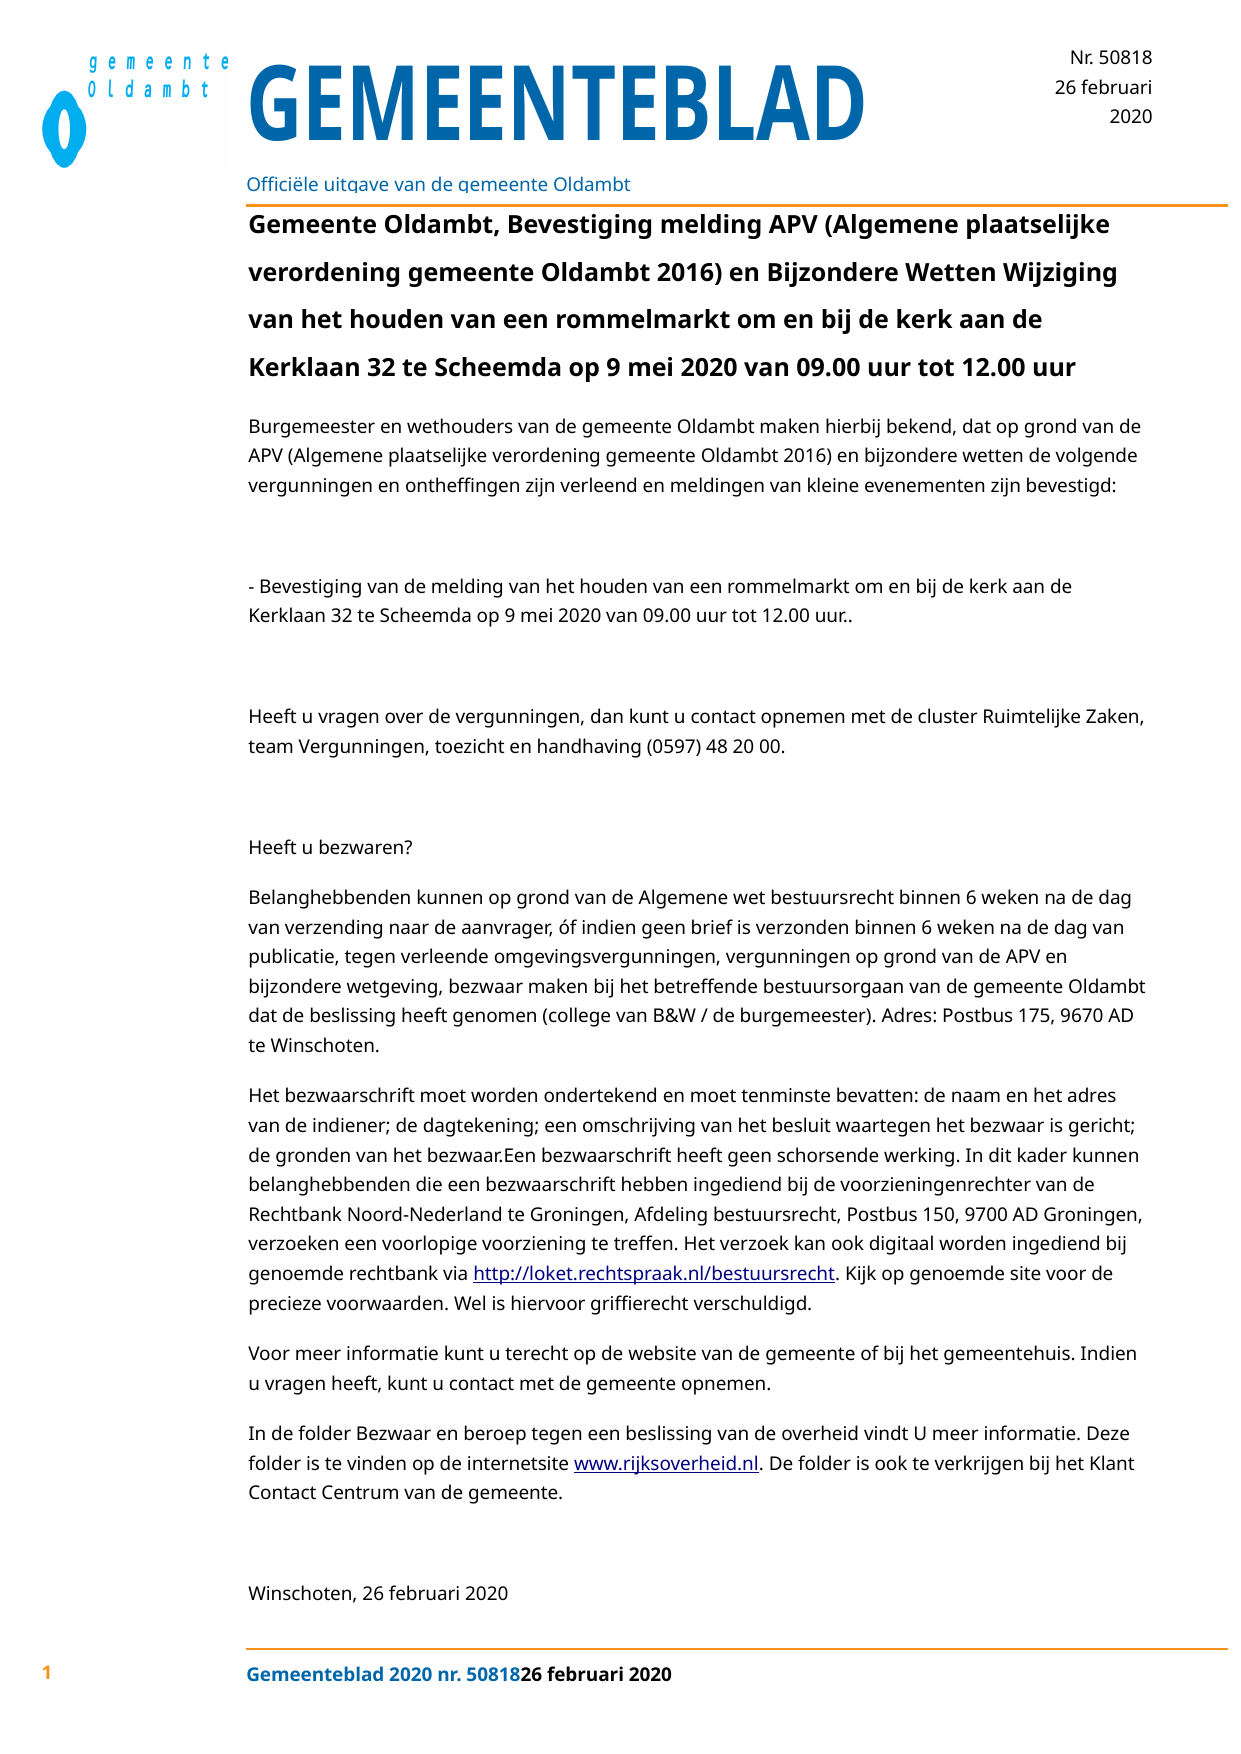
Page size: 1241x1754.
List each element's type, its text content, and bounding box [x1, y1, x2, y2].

text - Bevestiging van de melding van het houden van een rommelmarkt om en bij de kerk aan de Kerklaan 32 te Scheemda op 9 mei 2020 van 09.00 uur tot 12.00 uur.. [248, 573, 1152, 628]
text In de folder Bezwaar en beroep tegen een beslissing van de overheid vindt U meer informatie. Deze folder is te vinden op de internetsite www.rijksoverheid.nl. De folder is ook te verkrijgen bij het Klant Contact Centrum van de gemeente. [248, 1420, 1152, 1505]
text Winschoten, 26 februari 2020 [248, 1580, 1152, 1606]
text Belanghebbenden kunnen op grond van de Algemene wet bestuursrecht binnen 6 weken na de dag van verzending naar de aanvrager, óf indien geen brief is verzonden binnen 6 weken na de dag van publicatie, tegen verleende omgevingsvergunningen, vergunningen op grond van de APV en bijzondere wetgeving, bezwaar maken bij het betreffende bestuursorgaan van de gemeente Oldambt dat de beslissing heeft genomen (college van B&W / de burgemeester). Adres: Postbus 175, 9670 AD te Winschoten. [248, 884, 1152, 1058]
text Heeft u vragen over de vergunningen, dan kunt u contact opnemen met de cluster Ruimtelijke Zaken, team Vergunningen, toezicht en handhaving (0597) 48 20 00. [248, 703, 1152, 759]
picture [41, 47, 231, 172]
text Het bezwaarschrift moet worden ondertekend en moet tenminste bevatten: de naam en het adres van de indiener; de dagtekening; een omschrijving van het besluit waartegen het bezwaar is gericht; de gronden van het bezwaar.Een bezwaarschrift heeft geen schorsende werking. In dit kader kunnen belanghebbenden die een bezwaarschrift hebben ingediend bij de voorzieningenrechter van de Rechtbank Noord-Nederland te Groningen, Afdeling bestuursrecht, Postbus 150, 9700 AD Groningen, verzoeken een voorlopige voorziening te treffen. Het verzoek kan ook digitaal worden ingediend bij genoemde rechtbank via http://loket.rechtspraak.nl/bestuursrecht. Kijk op genoemde site voor de precieze voorwaarden. Wel is hiervoor griffierecht verschuldigd. [248, 1083, 1152, 1316]
text Gemeente Oldambt, Bevestiging melding APV (Algemene plaatselijke verordening gemeente Oldambt 2016) en Bijzondere Wetten Wijziging van het houden van een rommelmarkt om en bij de kerk aan de Kerklaan 32 te Scheemda op 9 mei 2020 van 09.00 uur tot 12.00 uur [248, 207, 1152, 384]
text Burgemeester en wethouders van de gemeente Oldambt maken hierbij bekend, dat op grond van de APV (Algemene plaatselijke verordening gemeente Oldambt 2016) en bijzondere wetten de volgende vergunningen en ontheffingen zijn verleend en meldingen van kleine evenementen zijn bevestigd: [248, 413, 1152, 498]
text Voor meer informatie kunt u terecht op de website van de gemeente of bij het gemeentehuis. Indien u vragen heeft, kunt u contact met de gemeente opnemen. [248, 1340, 1152, 1396]
text Heeft u bezwaren? [248, 834, 1152, 860]
